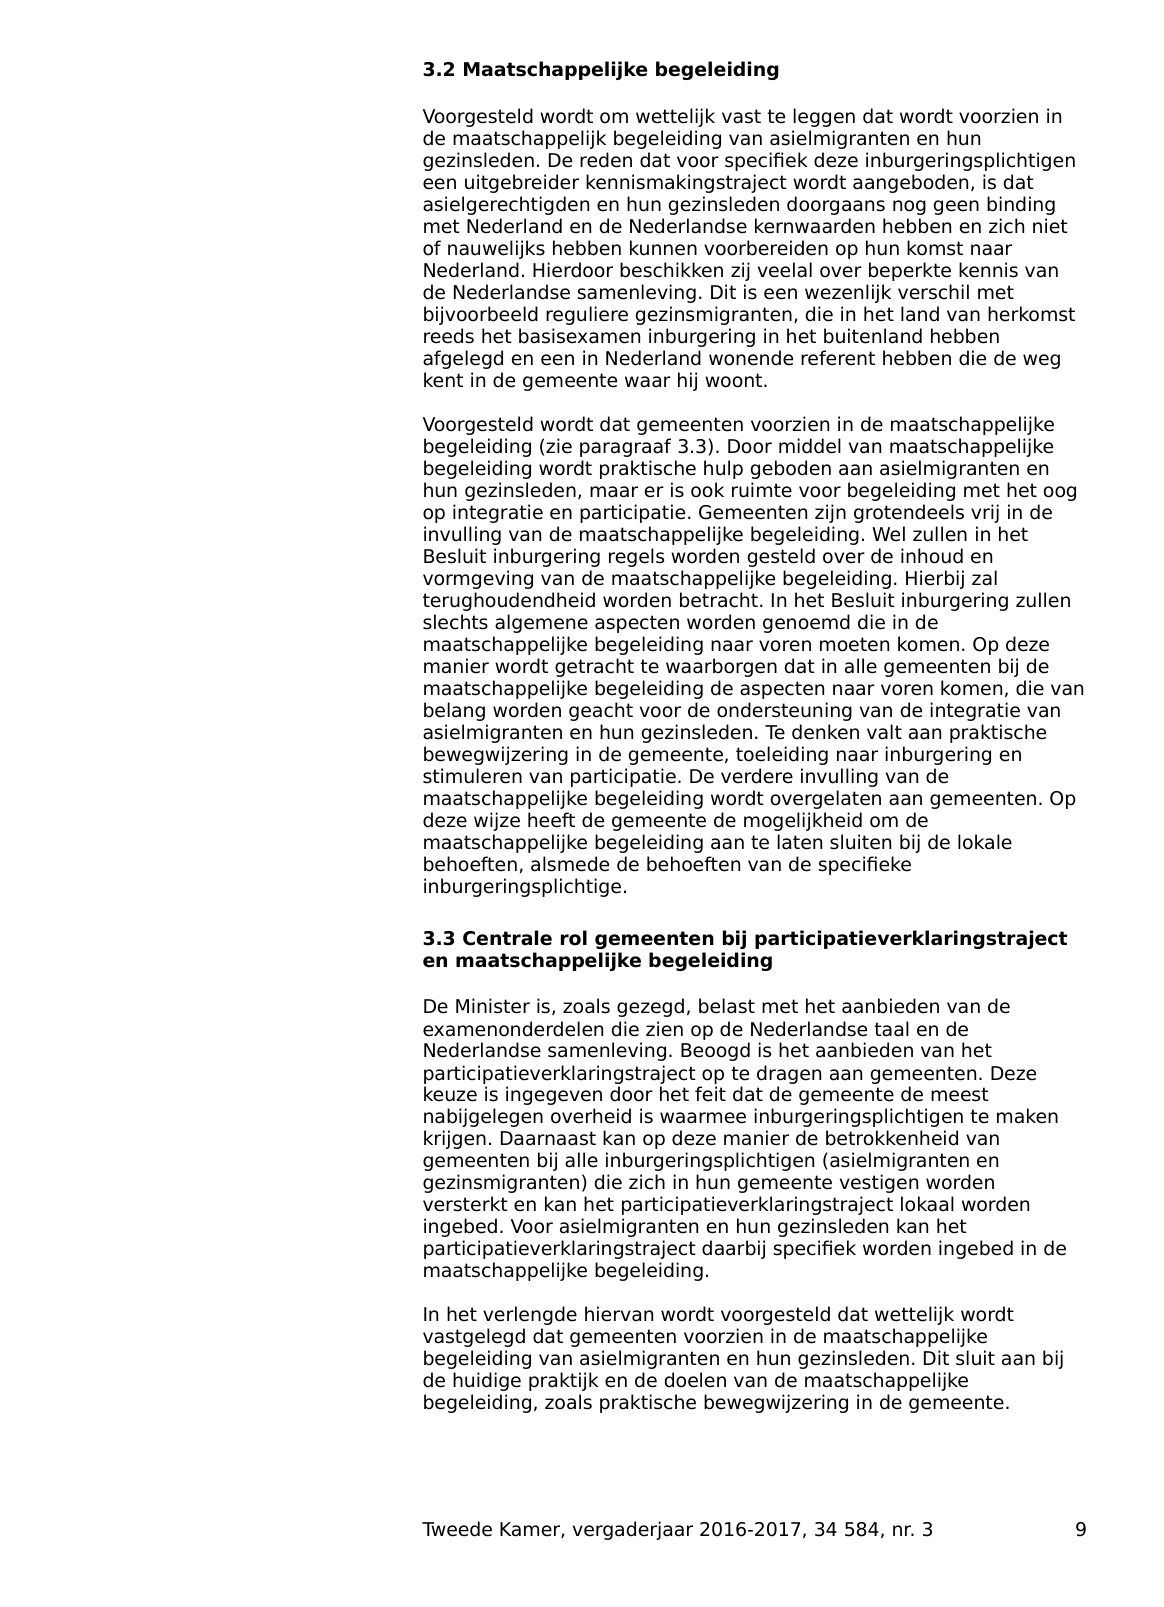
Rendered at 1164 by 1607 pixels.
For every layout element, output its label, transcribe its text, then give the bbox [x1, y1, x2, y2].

text Voorgesteld wordt om wettelijk vast te leggen dat wordt voorzien in de maatschappelijk begeleiding van asielmigranten en hun gezinsleden. De reden dat voor specifiek deze inburgeringsplichtigen een uitgebreider kennismakingstraject wordt aangeboden, is dat asielgerechtigden en hun gezinsleden doorgaans nog geen binding met Nederland en de Nederlandse kernwaarden hebben en zich niet of nauwelijks hebben kunnen voorbereiden op hun komst naar Nederland. Hierdoor beschikken zij veelal over beperkte kennis van de Nederlandse samenleving. Dit is een wezenlijk verschil met bijvoorbeeld reguliere gezinsmigranten, die in het land van herkomst reeds het basisexamen inburgering in het buitenland hebben afgelegd en een in Nederland wonende referent hebben die de weg kent in de gemeente waar hij woont. [422, 106, 1087, 392]
text Voorgesteld wordt dat gemeenten voorzien in de maatschappelijke begeleiding (zie paragraaf 3.3). Door middel van maatschappelijke begeleiding wordt praktische hulp geboden aan asielmigranten en hun gezinsleden, maar er is ook ruimte voor begeleiding met het oog op integratie en participatie. Gemeenten zijn grotendeels vrij in de invulling van de maatschappelijke begeleiding. Wel zullen in het Besluit inburgering regels worden gesteld over de inhoud en vormgeving van de maatschappelijke begeleiding. Hierbij zal terughoudendheid worden betracht. In het Besluit inburgering zullen slechts algemene aspecten worden genoemd die in de maatschappelijke begeleiding naar voren moeten komen. Op deze manier wordt getracht te waarborgen dat in alle gemeenten bij de maatschappelijke begeleiding de aspecten naar voren komen, die van belang worden geacht voor de ondersteuning van de integratie van asielmigranten en hun gezinsleden. Te denken valt aan praktische bewegwijzering in de gemeente, toeleiding naar inburgering en stimuleren van participatie. De verdere invulling van de maatschappelijke begeleiding wordt overgelaten aan gemeenten. Op deze wijze heeft de gemeente de mogelijkheid om de maatschappelijke begeleiding aan te laten sluiten bij de lokale behoeften, alsmede de behoeften van de specifieke inburgeringsplichtige. [422, 414, 1087, 897]
subtitle 3.3 Centrale rol gemeenten bij participatieverklaringstraject en maatschappelijke begeleiding [422, 927, 1087, 971]
text De Minister is, zoals gezegd, belast met het aanbieden van de examenonderdelen die zien op de Nederlandse taal en de Nederlandse samenleving. Beoogd is het aanbieden van het participatieverklaringstraject op te dragen aan gemeenten. Deze keuze is ingegeven door het feit dat de gemeente de meest nabijgelegen overheid is waarmee inburgeringsplichtigen te maken krijgen. Daarnaast kan op deze manier de betrokkenheid van gemeenten bij alle inburgeringsplichtigen (asielmigranten en gezinsmigranten) die zich in hun gemeente vestigen worden versterkt en kan het participatieverklaringstraject lokaal worden ingebed. Voor asielmigranten en hun gezinsleden kan het participatieverklaringstraject daarbij specifiek worden ingebed in de maatschappelijke begeleiding. [422, 996, 1087, 1282]
text In het verlengde hiervan wordt voorgesteld dat wettelijk wordt vastgelegd dat gemeenten voorzien in de maatschappelijke begeleiding van asielmigranten en hun gezinsleden. Dit sluit aan bij de huidige praktijk en de doelen van de maatschappelijke begeleiding, zoals praktische bewegwijzering in de gemeente. [422, 1304, 1087, 1414]
subtitle 3.2 Maatschappelijke begeleiding [422, 59, 1087, 81]
